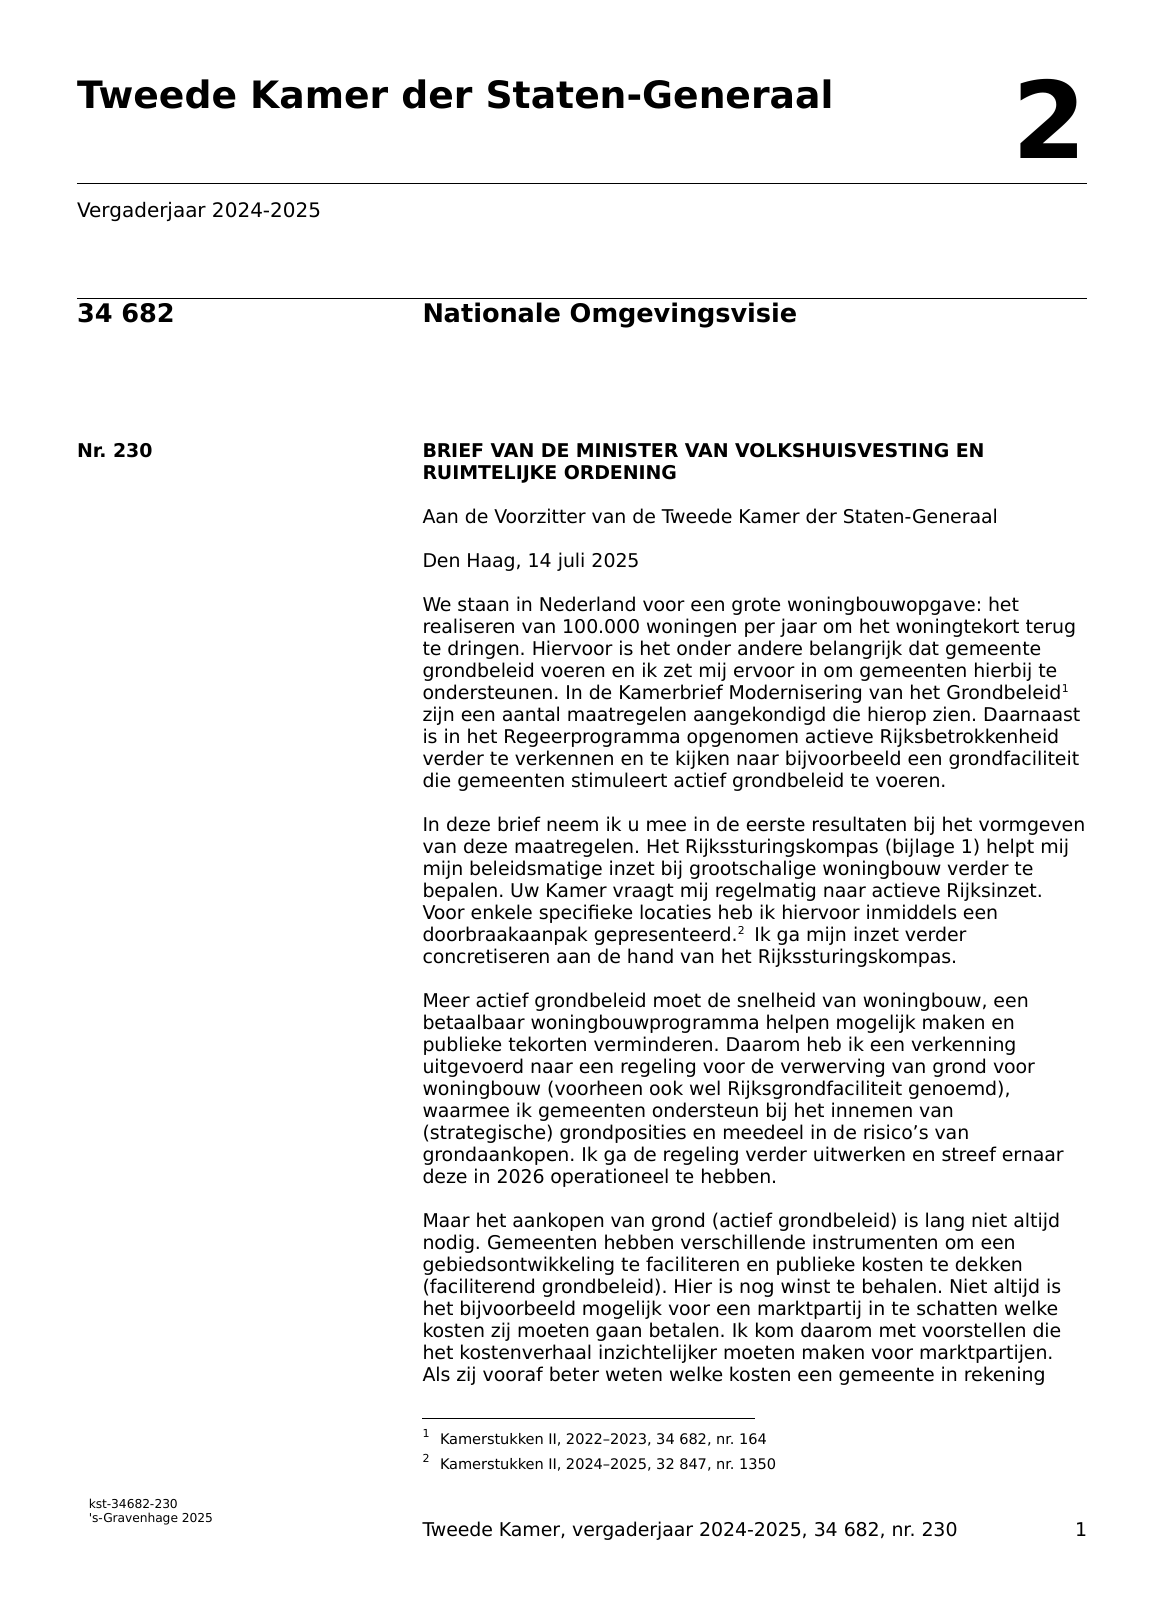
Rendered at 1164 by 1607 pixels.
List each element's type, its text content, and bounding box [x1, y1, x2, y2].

text Kamerstukken II, 2022–2023, 34 682, nr. 164 [422, 1427, 1087, 1449]
subtitle Nr. 230 BRIEF VAN DE MINISTER VAN VOLKSHUISVESTING EN RUIMTELIJKE ORDENING [77, 440, 1087, 484]
text We staan in Nederland voor een grote woningbouwopgave: het realiseren van 100.000 woningen per jaar om het woningtekort terug te dringen. Hiervoor is het onder andere belangrijk dat gemeente grondbeleid voeren en ik zet mij ervoor in om gemeenten hierbij te ondersteunen. In de Kamerbrief Modernisering van het Grondbeleid zijn een aantal maatregelen aangekondigd die hierop zien. Daarnaast is in het Regeerprogramma opgenomen actieve Rijksbetrokkenheid verder te verkennen en te kijken naar bijvoorbeeld een grondfaciliteit die gemeenten stimuleert actief grondbeleid te voeren. [422, 594, 1087, 792]
table_header Tweede Kamer der Staten-Generaal [77, 59, 886, 183]
text kst-34682-230 [88, 1497, 323, 1511]
text Kamerstukken II, 2024–2025, 32 847, nr. 1350 [422, 1452, 1087, 1474]
subtitle 34 682 Nationale Omgevingsvisie [77, 299, 1087, 329]
text Meer actief grondbeleid moet de snelheid van woningbouw, een betaalbaar woningbouwprogramma helpen mogelijk maken en publieke tekorten verminderen. Daarom heb ik een verkenning uitgevoerd naar een regeling voor de verwerving van grond voor woningbouw (voorheen ook wel Rijksgrondfaciliteit genoemd), waarmee ik gemeenten ondersteun bij het innemen van (strategische) grondposities en meedeel in de risico’s van grondaankopen. Ik ga de regeling verder uitwerken en streef ernaar deze in 2026 operationeel te hebben. [422, 990, 1087, 1188]
table_header 2 [886, 59, 1087, 183]
text 's-Gravenhage 2025 [88, 1511, 323, 1525]
text In deze brief neem ik u mee in de eerste resultaten bij het vormgeven van deze maatregelen. Het Rijkssturingskompas (bijlage 1) helpt mij mijn beleidsmatige inzet bij grootschalige woningbouw verder te bepalen. Uw Kamer vraagt mij regelmatig naar actieve Rijksinzet. Voor enkele specifieke locaties heb ik hiervoor inmiddels een doorbraakaanpak gepresenteerd. Ik ga mijn inzet verder concretiseren aan de hand van het Rijkssturingskompas. [422, 814, 1087, 968]
table_cell Vergaderjaar 2024-2025 [77, 184, 1087, 298]
text Aan de Voorzitter van de Tweede Kamer der Staten-Generaal [422, 506, 1087, 528]
text Den Haag, 14 juli 2025 [422, 550, 1087, 572]
text Maar het aankopen van grond (actief grondbeleid) is lang niet altijd nodig. Gemeenten hebben verschillende instrumenten om een gebiedsontwikkeling te faciliteren en publieke kosten te dekken (faciliterend grondbeleid). Hier is nog winst te behalen. Niet altijd is het bijvoorbeeld mogelijk voor een marktpartij in te schatten welke kosten zij moeten gaan betalen. Ik kom daarom met voorstellen die het kostenverhaal inzichtelijker moeten maken voor marktpartijen. Als zij vooraf beter weten welke kosten een gemeente in rekening [422, 1210, 1087, 1386]
